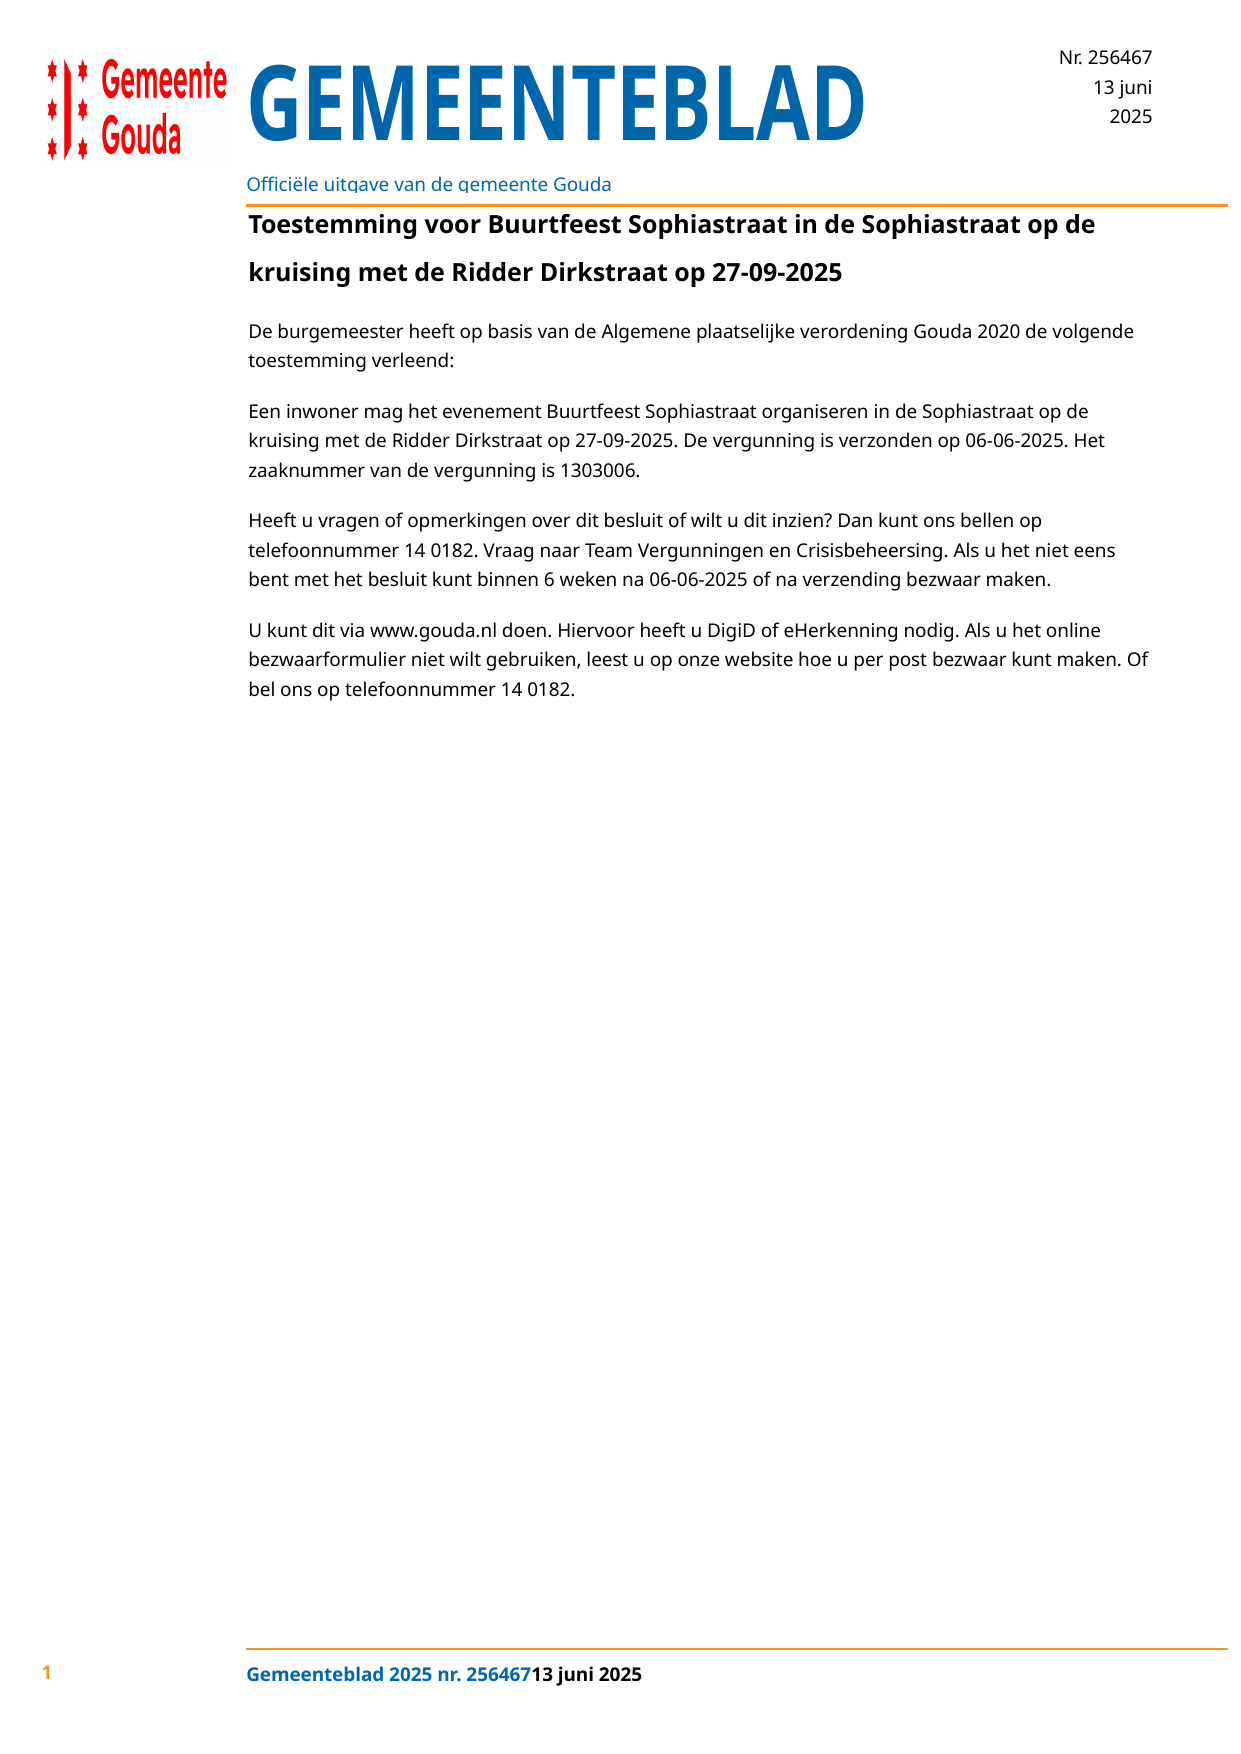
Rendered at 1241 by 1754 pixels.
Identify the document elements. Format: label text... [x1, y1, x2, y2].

text Heeft u vragen of opmerkingen over dit besluit of wilt u dit inzien? Dan kunt ons bellen op telefoonnummer 14 0182. Vraag naar Team Vergunningen en Crisisbeheersing. Als u het niet eens bent met het besluit kunt binnen 6 weken na 06-06-2025 of na verzending bezwaar maken. [248, 507, 1152, 592]
text Toestemming voor Buurtfeest Sophiastraat in de Sophiastraat op de kruising met de Ridder Dirkstraat op 27-09-2025 [248, 207, 1152, 288]
text Een inwoner mag het evenement Buurtfeest Sophiastraat organiseren in de Sophiastraat op de kruising met de Ridder Dirkstraat op 27-09-2025. De vergunning is verzonden op 06-06-2025. Het zaaknummer van de vergunning is 1303006. [248, 398, 1152, 483]
picture [41, 47, 231, 172]
text De burgemeester heeft op basis van de Algemene plaatselijke verordening Gouda 2020 de volgende toestemming verleend: [248, 318, 1152, 373]
text U kunt dit via www.gouda.nl doen. Hiervoor heeft u DigiD of eHerkenning nodig. Als u het online bezwaarformulier niet wilt gebruiken, leest u op onze website hoe u per post bezwaar kunt maken. Of bel ons op telefoonnummer 14 0182. [248, 617, 1152, 702]
